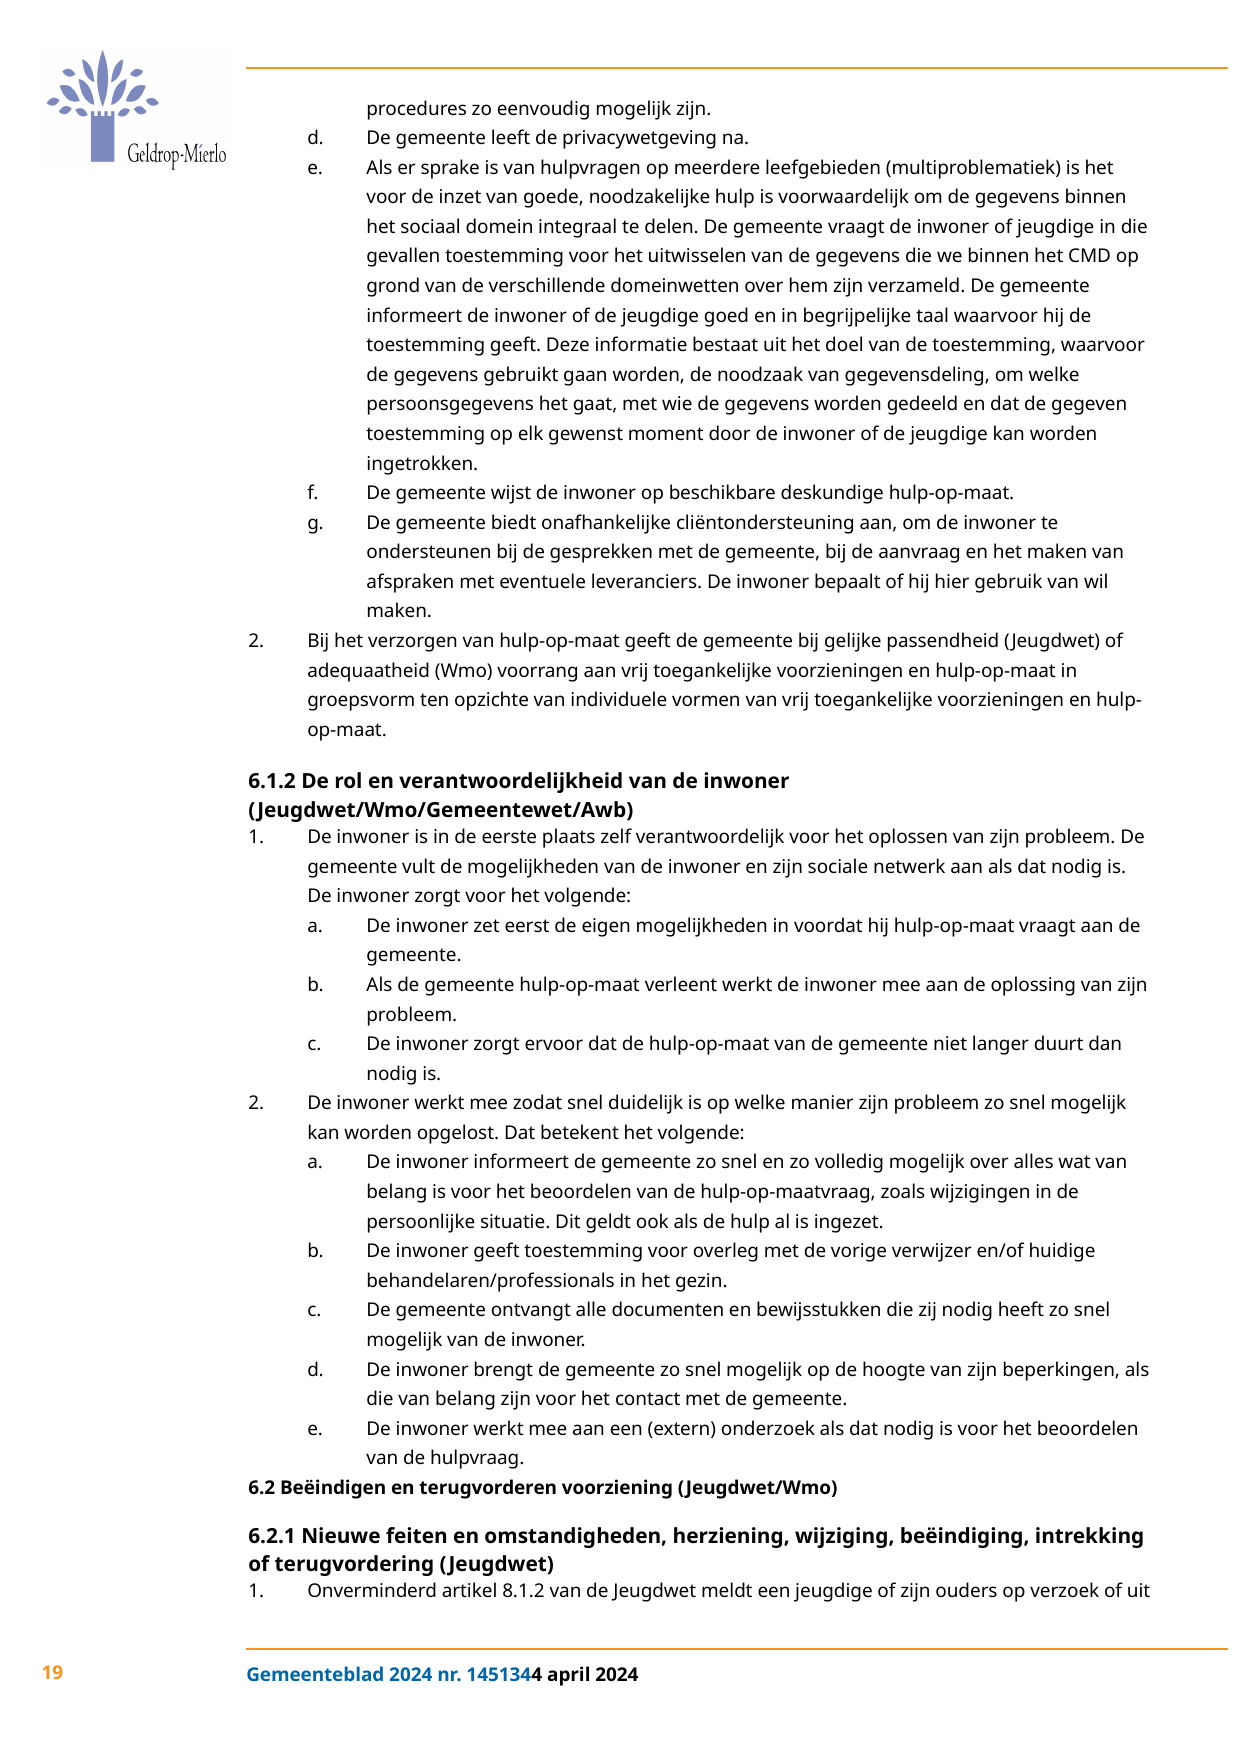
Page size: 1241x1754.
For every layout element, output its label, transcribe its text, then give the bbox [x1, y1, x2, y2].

list De inwoner is in de eerste plaats zelf verantwoordelijk voor het oplossen van zijn probleem. De gemeente vult de mogelijkheden van de inwoner en zijn sociale netwerk aan als dat nodig is. De inwoner zorgt voor het volgende: [248, 823, 1152, 908]
list De inwoner brengt de gemeente zo snel mogelijk op de hoogte van zijn beperkingen, als die van belang zijn voor het contact met de gemeente. [307, 1356, 1152, 1411]
list De inwoner informeert de gemeente zo snel en zo volledig mogelijk over alles wat van belang is voor het beoordelen van de hulp-op-maatvraag, zoals wijzigingen in de persoonlijke situatie. Dit geldt ook als de hulp al is ingezet. [307, 1149, 1152, 1234]
list De gemeente ontvangt alle documenten en bewijsstukken die zij nodig heeft zo snel mogelijk van de inwoner. [307, 1297, 1152, 1352]
text 6.1.2 De rol en verantwoordelijkheid van de inwoner (Jeugdwet/Wmo/Gemeentewet/Awb) [248, 766, 1152, 823]
list Bij het verzorgen van hulp-op-maat geeft de gemeente bij gelijke passendheid (Jeugdwet) of adequaatheid (Wmo) voorrang aan vrij toegankelijke voorzieningen en hulp-op-maat in groepsvorm ten opzichte van individuele vormen van vrij toegankelijke voorzieningen en hulp-op-maat. [248, 627, 1152, 742]
list Onverminderd artikel 8.1.2 van de Jeugdwet meldt een jeugdige of zijn ouders op verzoek of uit [248, 1578, 1152, 1603]
list Als er sprake is van hulpvragen op meerdere leefgebieden (multiproblematiek) is het voor de inzet van goede, noodzakelijke hulp is voorwaardelijk om de gegevens binnen het sociaal domein integraal te delen. De gemeente vraagt de inwoner of jeugdige in die gevallen toestemming voor het uitwisselen van de gegevens die we binnen het CMD op grond van de verschillende domeinwetten over hem zijn verzameld. De gemeente informeert de inwoner of de jeugdige goed en in begrijpelijke taal waarvoor hij de toestemming geeft. Deze informatie bestaat uit het doel van de toestemming, waarvoor de gegevens gebruikt gaan worden, de noodzaak van gegevensdeling, om welke persoonsgegevens het gaat, met wie de gegevens worden gedeeld en dat de gegeven toestemming op elk gewenst moment door de inwoner of de jeugdige kan worden ingetrokken. [307, 154, 1152, 476]
text 6.2 Beëindigen en terugvorderen voorziening (Jeugdwet/Wmo) [248, 1474, 1152, 1500]
picture [41, 47, 231, 172]
list procedures zo eenvoudig mogelijk zijn. [307, 95, 1152, 121]
list De inwoner werkt mee aan een (extern) onderzoek als dat nodig is voor het beoordelen van de hulpvraag. [307, 1415, 1152, 1470]
text 6.2.1 Nieuwe feiten en omstandigheden, herziening, wijziging, beëindiging, intrekking of terugvordering (Jeugdwet) [248, 1521, 1152, 1578]
list De gemeente biedt onafhankelijke cliëntondersteuning aan, om de inwoner te ondersteunen bij de gesprekken met de gemeente, bij de aanvraag en het maken van afspraken met eventuele leveranciers. De inwoner bepaalt of hij hier gebruik van wil maken. [307, 509, 1152, 623]
list De inwoner werkt mee zodat snel duidelijk is op welke manier zijn probleem zo snel mogelijk kan worden opgelost. Dat betekent het volgende: [248, 1089, 1152, 1145]
list De gemeente wijst de inwoner op beschikbare deskundige hulp-op-maat. [307, 479, 1152, 505]
list Als de gemeente hulp-op-maat verleent werkt de inwoner mee aan de oplossing van zijn probleem. [307, 971, 1152, 1027]
list De inwoner zorgt ervoor dat de hulp-op-maat van de gemeente niet langer duurt dan nodig is. [307, 1030, 1152, 1086]
list De inwoner zet eerst de eigen mogelijkheden in voordat hij hulp-op-maat vraagt aan de gemeente. [307, 912, 1152, 967]
list De inwoner geeft toestemming voor overleg met de vorige verwijzer en/of huidige behandelaren/professionals in het gezin. [307, 1237, 1152, 1293]
list De gemeente leeft de privacywetgeving na. [307, 124, 1152, 150]
